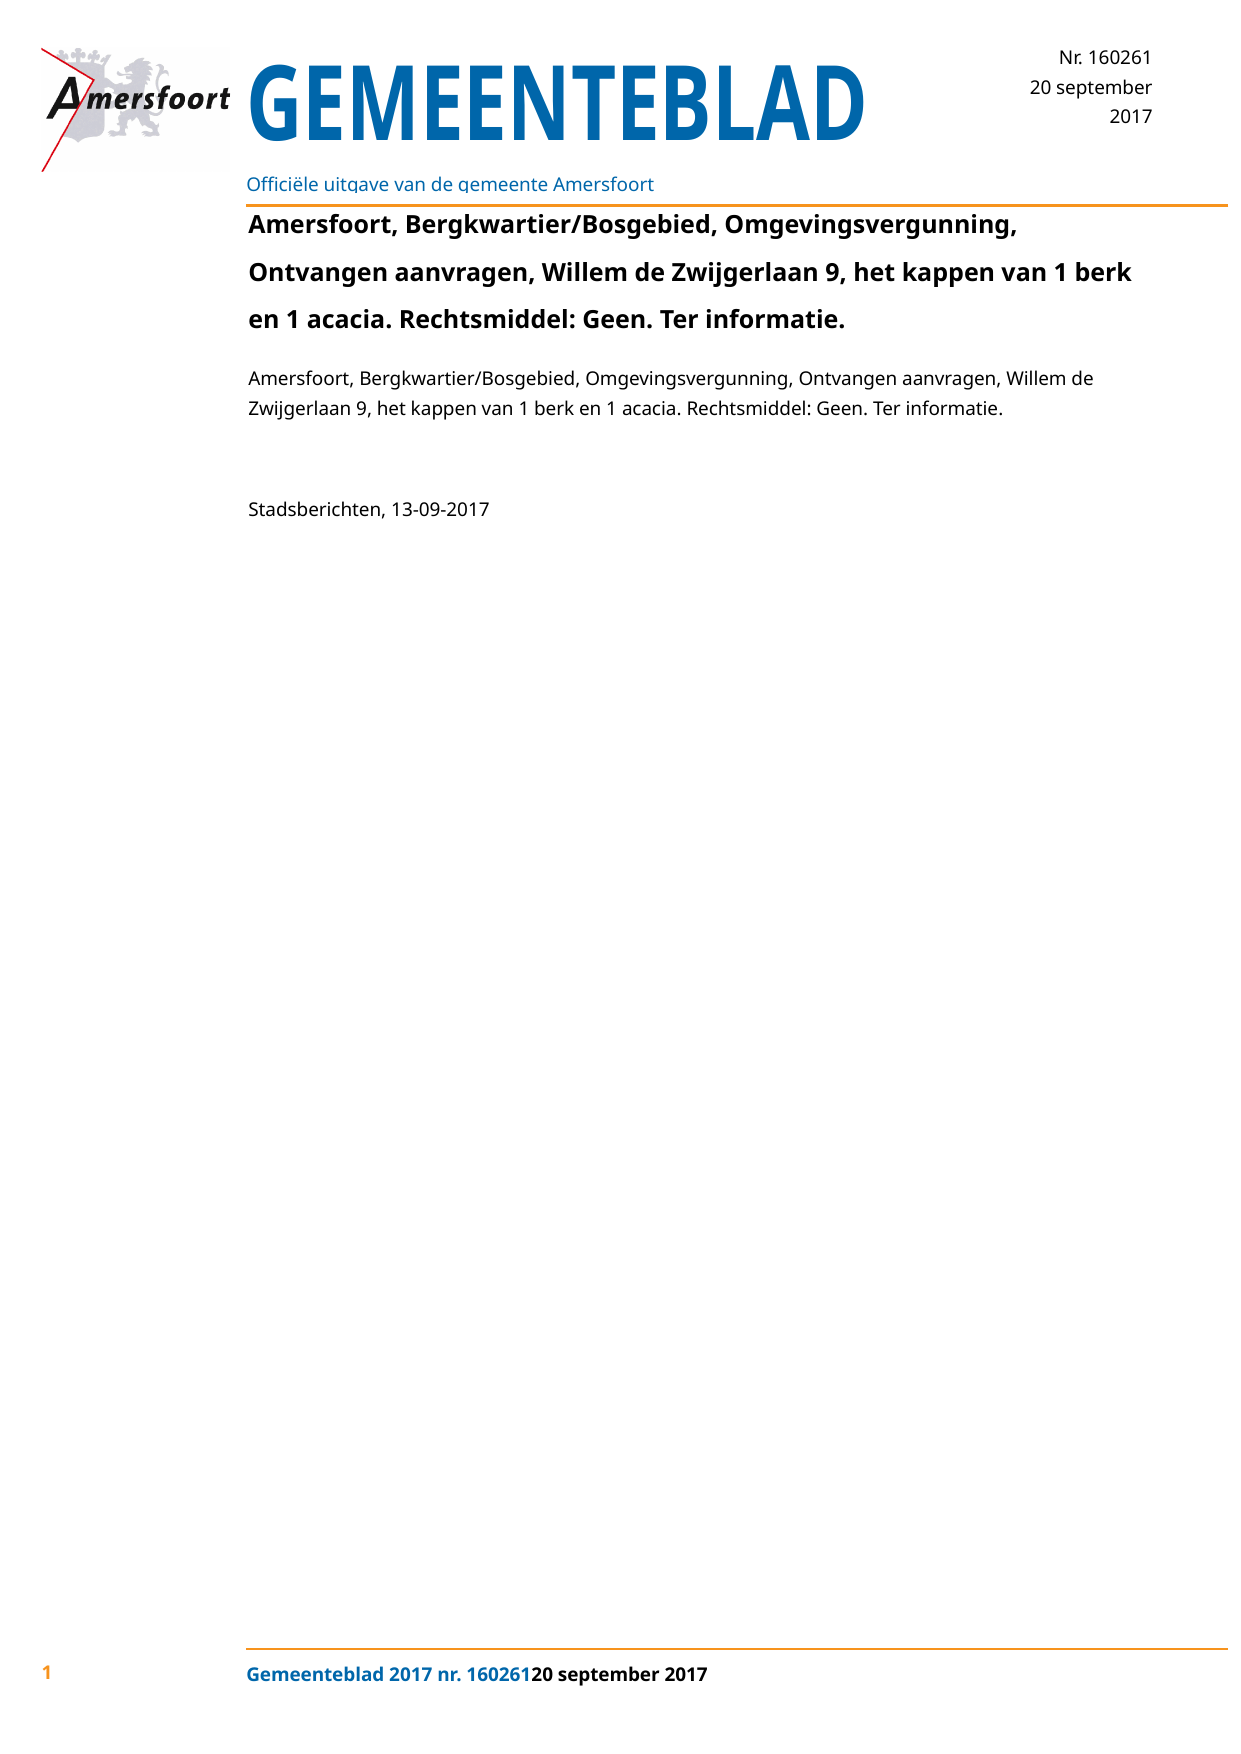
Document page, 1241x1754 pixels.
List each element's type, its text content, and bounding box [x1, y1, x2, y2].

text Amersfoort, Bergkwartier/Bosgebied, Omgevingsvergunning, Ontvangen aanvragen, Willem de Zwijgerlaan 9, het kappen van 1 berk en 1 acacia. Rechtsmiddel: Geen. Ter informatie. [248, 207, 1152, 336]
text Amersfoort, Bergkwartier/Bosgebied, Omgevingsvergunning, Ontvangen aanvragen, Willem de Zwijgerlaan 9, het kappen van 1 berk en 1 acacia. Rechtsmiddel: Geen. Ter informatie. [248, 366, 1152, 421]
text Stadsberichten, 13-09-2017 [248, 496, 1152, 522]
picture [41, 47, 231, 172]
